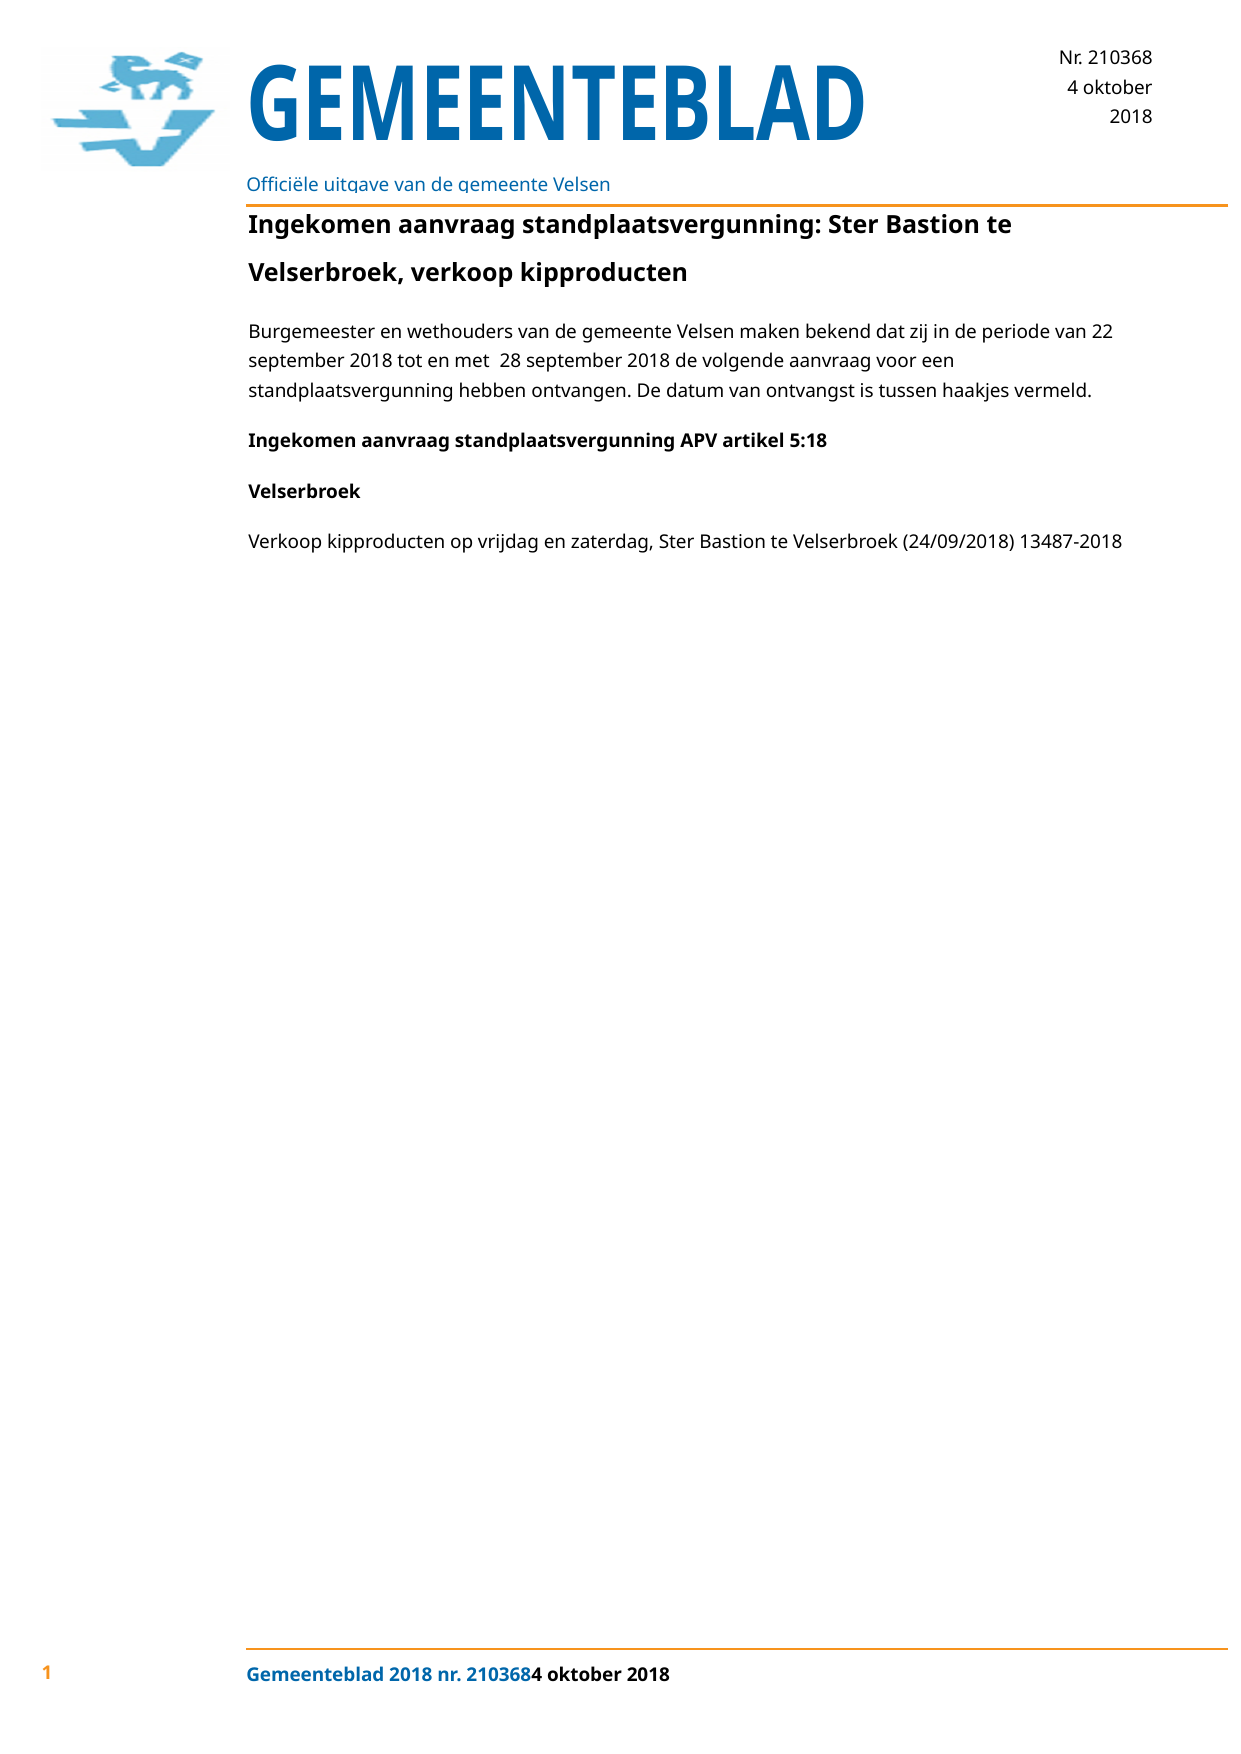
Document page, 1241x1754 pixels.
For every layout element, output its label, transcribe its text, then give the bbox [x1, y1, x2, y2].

text Velserbroek [248, 478, 1152, 504]
text Ingekomen aanvraag standplaatsvergunning APV artikel 5:18 [248, 427, 1152, 453]
text Burgemeester en wethouders van de gemeente Velsen maken bekend dat zij in de periode van 22 september 2018 tot en met 28 september 2018 de volgende aanvraag voor een standplaatsvergunning hebben ontvangen. De datum van ontvangst is tussen haakjes vermeld. [248, 318, 1152, 403]
text Ingekomen aanvraag standplaatsvergunning: Ster Bastion te Velserbroek, verkoop kipproducten [248, 207, 1152, 288]
picture [41, 47, 231, 172]
text Verkoop kipproducten op vrijdag en zaterdag, Ster Bastion te Velserbroek (24/09/2018) 13487-2018 [248, 528, 1152, 554]
